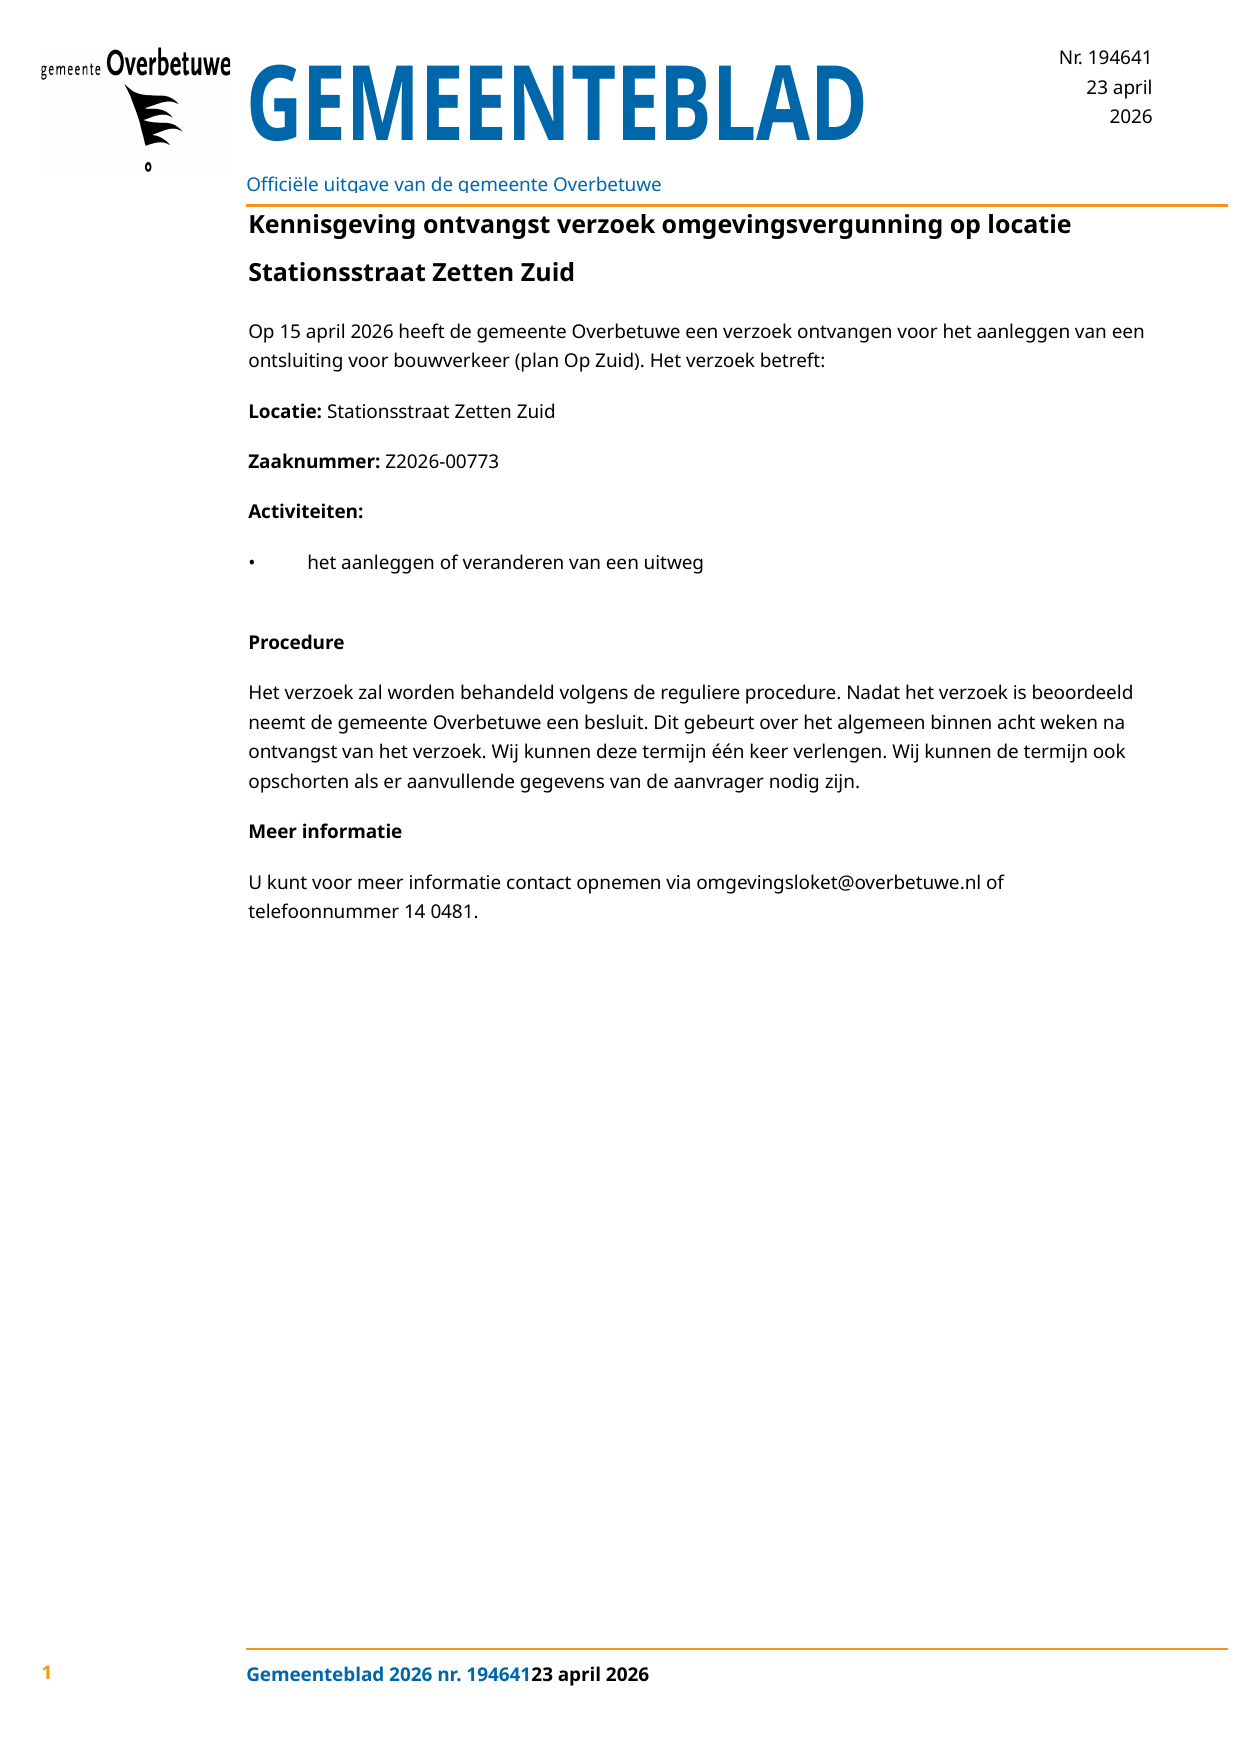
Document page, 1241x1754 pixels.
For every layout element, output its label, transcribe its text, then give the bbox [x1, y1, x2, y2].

text Kennisgeving ontvangst verzoek omgevingsvergunning op locatie Stationsstraat Zetten Zuid [248, 207, 1152, 288]
text Procedure [248, 629, 1152, 655]
text Zaaknummer: Z2026-00773 [248, 448, 1152, 474]
picture [41, 47, 231, 172]
text Meer informatie [248, 819, 1152, 844]
text Op 15 april 2026 heeft de gemeente Overbetuwe een verzoek ontvangen voor het aanleggen van een ontsluiting voor bouwverkeer (plan Op Zuid). Het verzoek betreft: [248, 318, 1152, 373]
text U kunt voor meer informatie contact opnemen via omgevingsloket@overbetuwe.nl of telefoonnummer 14 0481. [248, 869, 1152, 924]
text Het verzoek zal worden behandeld volgens de reguliere procedure. Nadat het verzoek is beoordeeld neemt de gemeente Overbetuwe een besluit. Dit gebeurt over het algemeen binnen acht weken na ontvangst van het verzoek. Wij kunnen deze termijn één keer verlengen. Wij kunnen de termijn ook opschorten als er aanvullende gegevens van de aanvrager nodig zijn. [248, 679, 1152, 794]
text Activiteiten: [248, 499, 1152, 524]
text Locatie: Stationsstraat Zetten Zuid [248, 398, 1152, 424]
list het aanleggen of veranderen van een uitweg [248, 549, 1152, 575]
